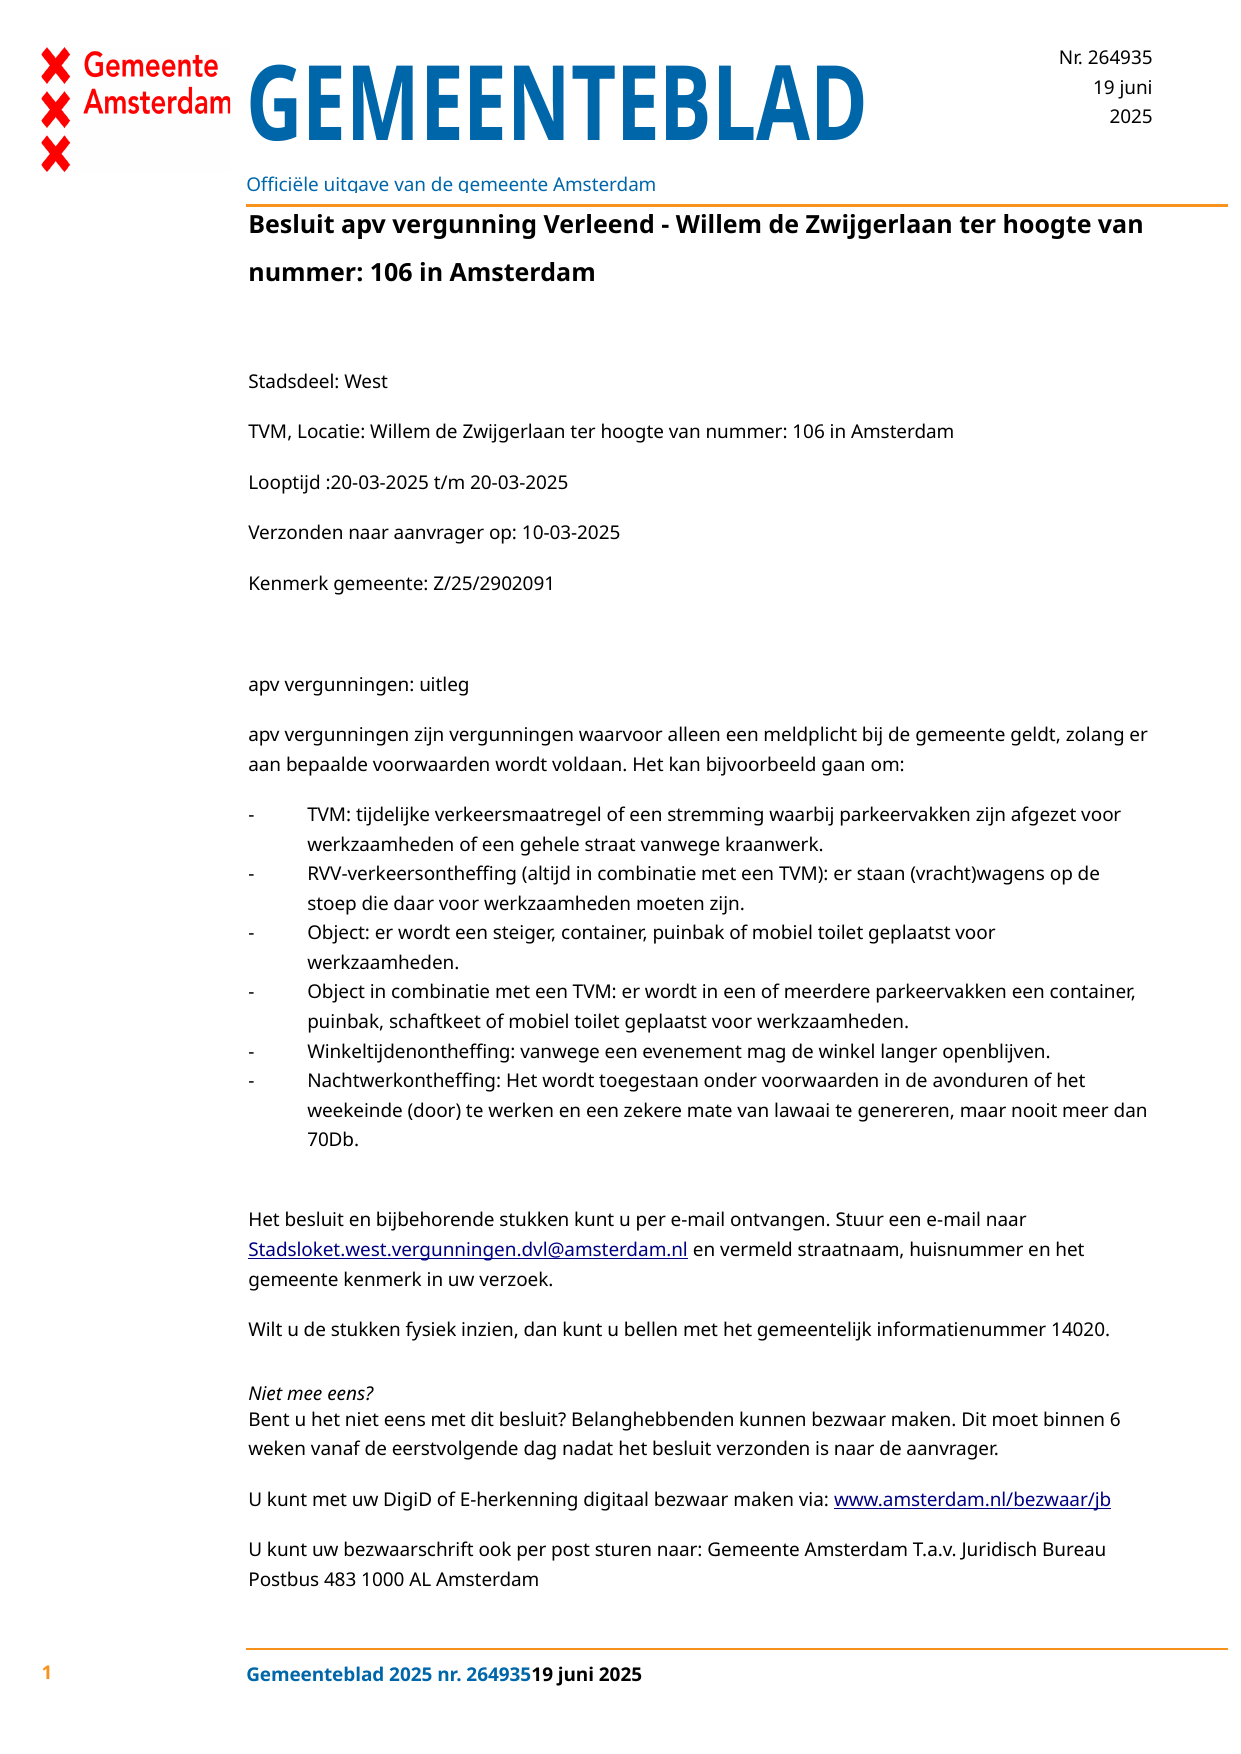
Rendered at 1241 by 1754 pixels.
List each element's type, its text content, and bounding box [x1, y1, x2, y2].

text Wilt u de stukken fysiek inzien, dan kunt u bellen met het gemeentelijk informatienummer 14020. [248, 1316, 1152, 1342]
picture [41, 47, 231, 172]
text Bent u het niet eens met dit besluit? Belanghebbenden kunnen bezwaar maken. Dit moet binnen 6 weken vanaf de eerstvolgende dag nadat het besluit verzonden is naar de aanvrager. [248, 1406, 1152, 1461]
text apv vergunningen: uitleg [248, 671, 1152, 697]
text U kunt met uw DigiD of E-herkenning digitaal bezwaar maken via: www.amsterdam.nl/bezwaar/jb [248, 1486, 1152, 1512]
list Nachtwerkontheffing: Het wordt toegestaan onder voorwaarden in de avonduren of het weekeinde (door) te werken en een zekere mate van lawaai te genereren, maar nooit meer dan 70Db. [248, 1067, 1152, 1152]
text Looptijd :20-03-2025 t/m 20-03-2025 [248, 469, 1152, 495]
list RVV-verkeersontheffing (altijd in combinatie met een TVM): er staan (vracht)wagens op de stoep die daar voor werkzaamheden moeten zijn. [248, 860, 1152, 916]
text TVM, Locatie: Willem de Zwijgerlaan ter hoogte van nummer: 106 in Amsterdam [248, 419, 1152, 444]
list Object in combinatie met een TVM: er wordt in een of meerdere parkeervakken een container, puinbak, schaftkeet of mobiel toilet geplaatst voor werkzaamheden. [248, 979, 1152, 1034]
text apv vergunningen zijn vergunningen waarvoor alleen een meldplicht bij de gemeente geldt, zolang er aan bepaalde voorwaarden wordt voldaan. Het kan bijvoorbeeld gaan om: [248, 721, 1152, 777]
text Niet mee eens? [248, 1380, 1152, 1406]
text Stadsdeel: West [248, 368, 1152, 394]
list Winkeltijdenontheffing: vanwege een evenement mag de winkel langer openblijven. [248, 1038, 1152, 1064]
list Object: er wordt een steiger, container, puinbak of mobiel toilet geplaatst voor werkzaamheden. [248, 919, 1152, 975]
text Besluit apv vergunning Verleend - Willem de Zwijgerlaan ter hoogte van nummer: 106 in Amsterdam [248, 207, 1152, 288]
text U kunt uw bezwaarschrift ook per post sturen naar: Gemeente Amsterdam T.a.v. Juridisch Bureau Postbus 483 1000 AL Amsterdam [248, 1536, 1152, 1592]
text Kenmerk gemeente: Z/25/2902091 [248, 570, 1152, 596]
text Het besluit en bijbehorende stukken kunt u per e-mail ontvangen. Stuur een e-mail naar Stadsloket.west.vergunningen.dvl@amsterdam.nl en vermeld straatnaam, huisnummer en het gemeente kenmerk in uw verzoek. [248, 1207, 1152, 1292]
list TVM: tijdelijke verkeersmaatregel of een stremming waarbij parkeervakken zijn afgezet voor werkzaamheden of een gehele straat vanwege kraanwerk. [248, 801, 1152, 857]
text Verzonden naar aanvrager op: 10-03-2025 [248, 519, 1152, 545]
